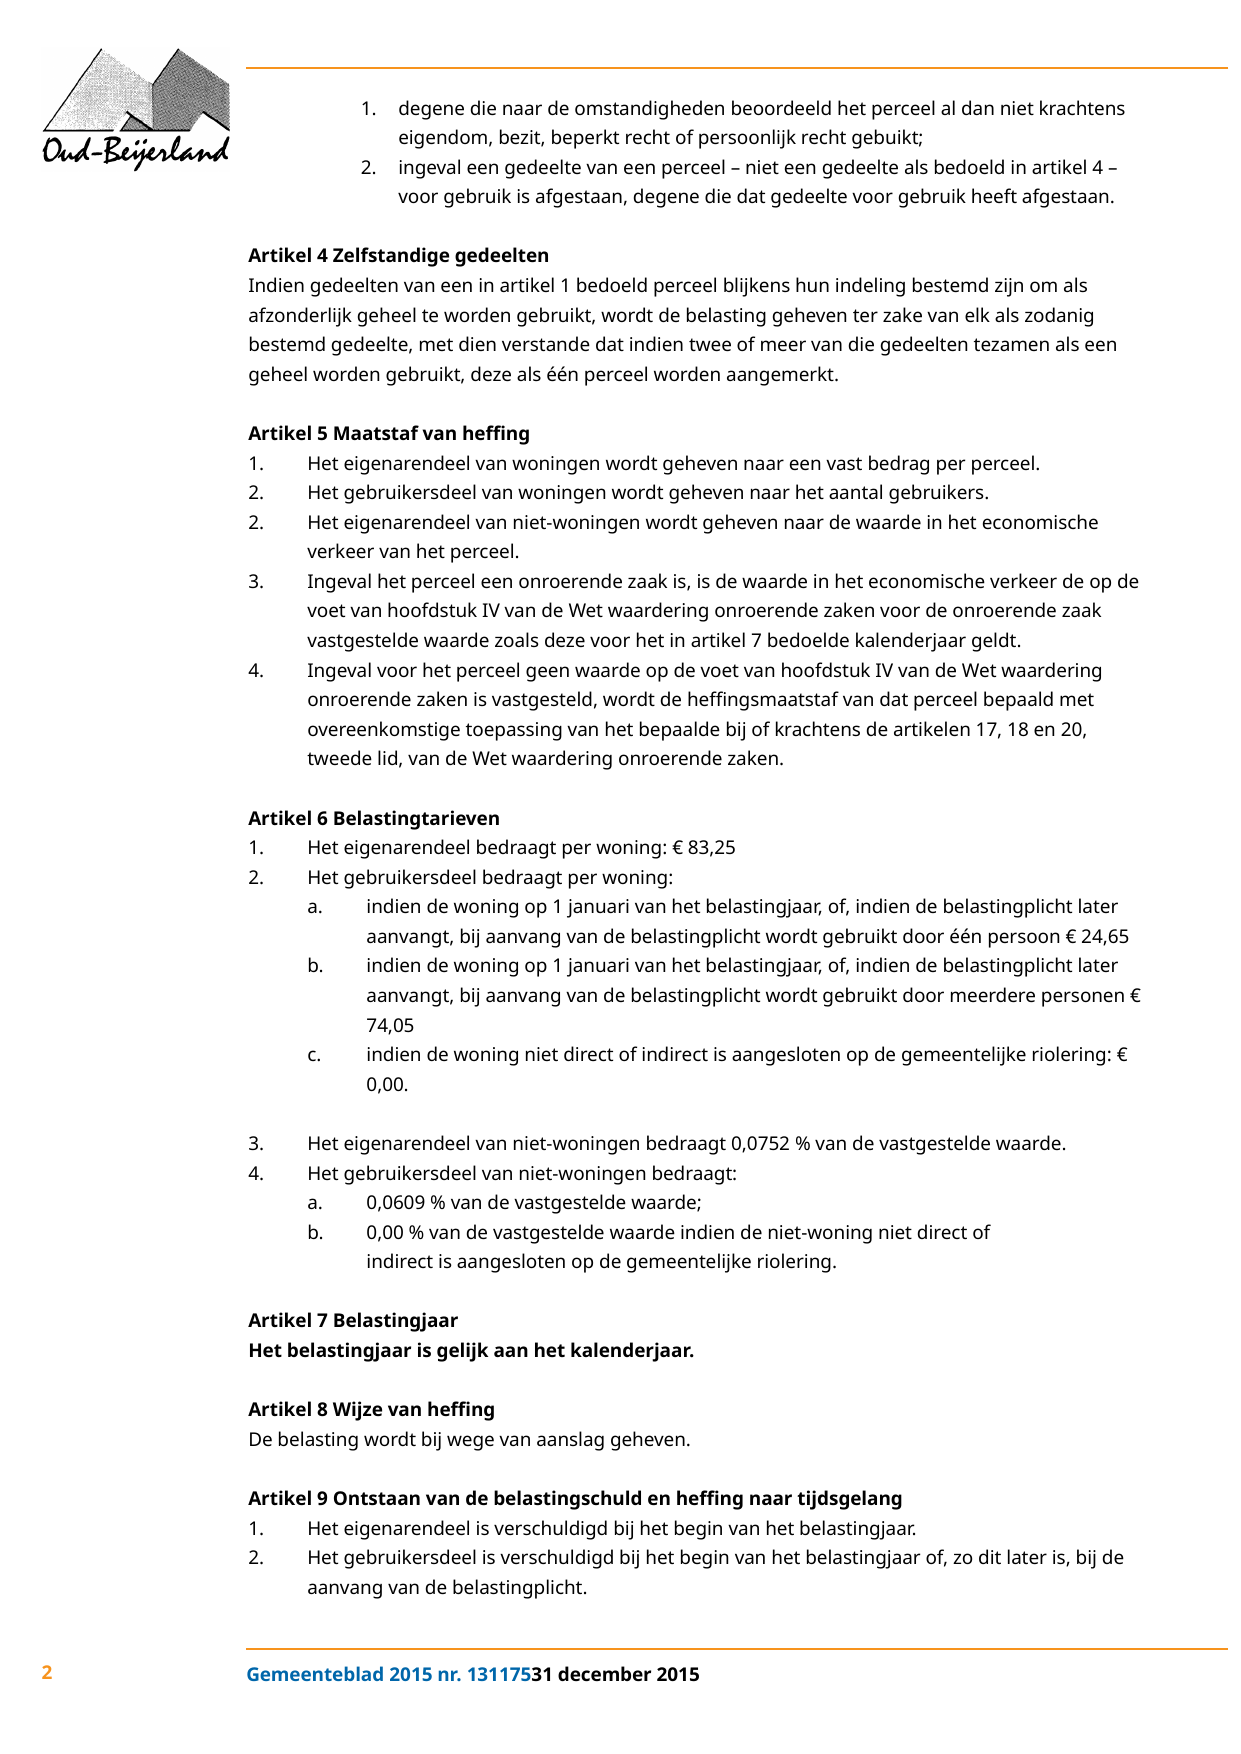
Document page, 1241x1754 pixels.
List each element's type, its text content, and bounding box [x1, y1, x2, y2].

list Het gebruikersdeel is verschuldigd bij het begin van het belastingjaar of, zo dit later is, bij de aanvang van de belastingplicht. [248, 1544, 1152, 1600]
text Artikel 7 Belastingjaar [248, 1308, 1152, 1333]
list Het eigenarendeel van niet-woningen bedraagt 0,0752 % van de vastgestelde waarde. [248, 1130, 1152, 1156]
list Het eigenarendeel van niet-woningen wordt geheven naar de waarde in het economische verkeer van het perceel. [248, 509, 1152, 564]
list Ingeval het perceel een onroerende zaak is, is de waarde in het economische verkeer de op de voet van hoofdstuk IV van de Wet waardering onroerende zaken voor de onroerende zaak vastgestelde waarde zoals deze voor het in artikel 7 bedoelde kalenderjaar geldt. [248, 568, 1152, 653]
list Het gebruikersdeel van woningen wordt geheven naar het aantal gebruikers. [248, 479, 1152, 505]
list Ingeval voor het perceel geen waarde op de voet van hoofdstuk IV van de Wet waardering onroerende zaken is vastgesteld, wordt de heffingsmaatstaf van dat perceel bepaald met overeenkomstige toepassing van het bepaalde bij of krachtens de artikelen 17, 18 en 20, tweede lid, van de Wet waardering onroerende zaken. [248, 657, 1152, 771]
list Het gebruikersdeel bedraagt per woning: [248, 864, 1152, 890]
list Het gebruikersdeel van niet-woningen bedraagt: [248, 1160, 1152, 1186]
text Artikel 9 Ontstaan van de belastingschuld en heffing naar tijdsgelang [248, 1485, 1152, 1511]
list degene die naar de omstandigheden beoordeeld het perceel al dan niet krachtens eigendom, bezit, beperkt recht of persoonlijk recht gebuikt; [361, 95, 1152, 150]
list indien de woning op 1 januari van het belastingjaar, of, indien de belastingplicht later aanvangt, bij aanvang van de belastingplicht wordt gebruikt door één persoon € 24,65 [307, 893, 1152, 949]
list 0,0609 % van de vastgestelde waarde; [307, 1189, 1152, 1215]
list 0,00 % van de vastgestelde waarde indien de niet-woning niet direct of [307, 1219, 1152, 1245]
list indien de woning niet direct of indirect is aangesloten op de gemeentelijke riolering: € 0,00. [307, 1041, 1152, 1097]
list indien de woning op 1 januari van het belastingjaar, of, indien de belastingplicht later aanvangt, bij aanvang van de belastingplicht wordt gebruikt door meerdere personen € 74,05 [307, 953, 1152, 1038]
text Artikel 4 Zelfstandige gedeelten [248, 243, 1152, 268]
text De belasting wordt bij wege van aanslag geheven. [248, 1426, 1152, 1452]
list ingeval een gedeelte van een perceel – niet een gedeelte als bedoeld in artikel 4 –voor gebruik is afgestaan, degene die dat gedeelte voor gebruik heeft afgestaan. [361, 154, 1152, 209]
text Het belastingjaar is gelijk aan het kalenderjaar. [248, 1337, 1152, 1363]
text Artikel 8 Wijze van heffing [248, 1396, 1152, 1422]
text Artikel 6 Belastingtarieven [248, 805, 1152, 831]
picture [41, 47, 231, 172]
list Het eigenarendeel is verschuldigd bij het begin van het belastingjaar. [248, 1515, 1152, 1541]
text Indien gedeelten van een in artikel 1 bedoeld perceel blijkens hun indeling bestemd zijn om als afzonderlijk geheel te worden gebruikt, wordt de belasting geheven ter zake van elk als zodanig bestemd gedeelte, met dien verstande dat indien twee of meer van die gedeelten tezamen als een geheel worden gebruikt, deze als één perceel worden aangemerkt. [248, 272, 1152, 387]
list indirect is aangesloten op de gemeentelijke riolering. [307, 1248, 1152, 1274]
text Artikel 5 Maatstaf van heffing [248, 420, 1152, 446]
list Het eigenarendeel bedraagt per woning: € 83,25 [248, 834, 1152, 860]
list Het eigenarendeel van woningen wordt geheven naar een vast bedrag per perceel. [248, 450, 1152, 476]
